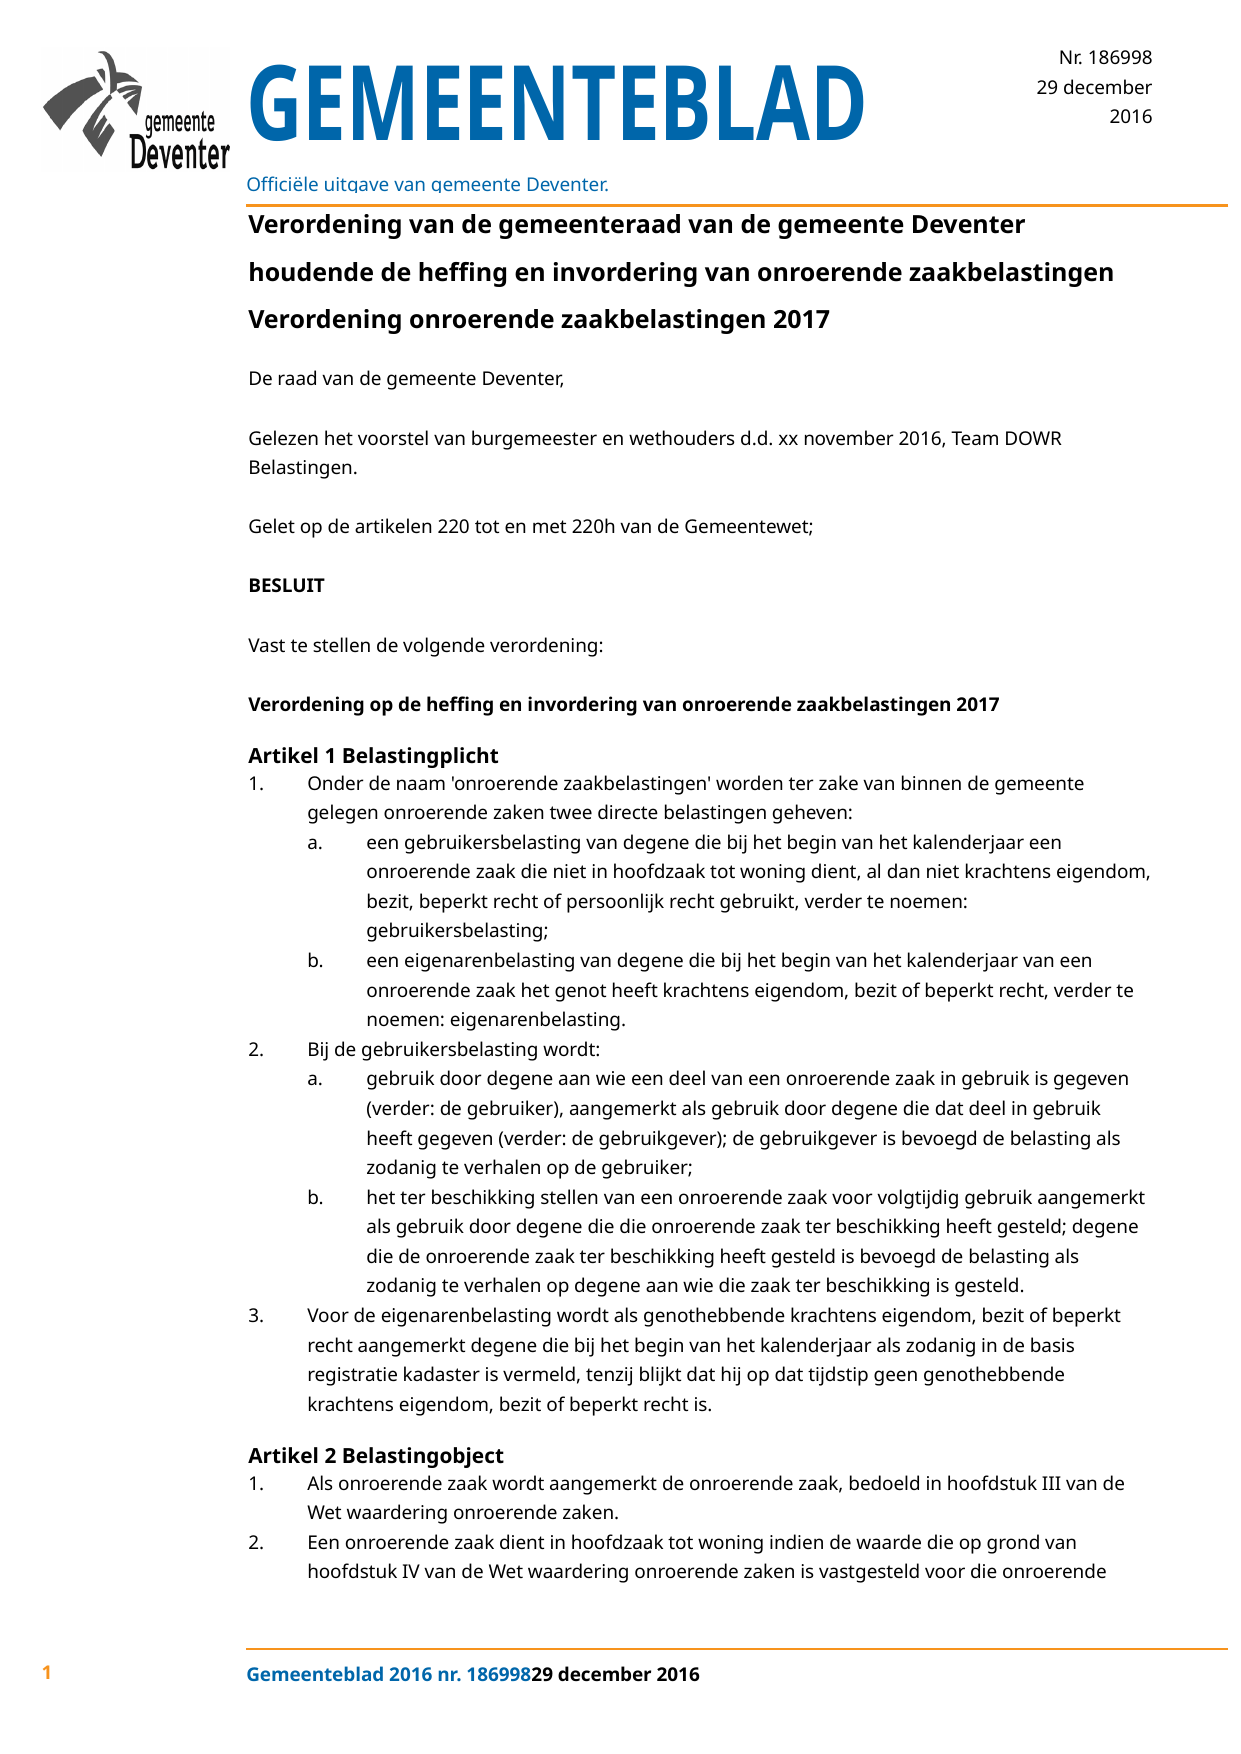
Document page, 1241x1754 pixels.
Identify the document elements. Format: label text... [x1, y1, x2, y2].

text BESLUIT [248, 573, 1152, 598]
text De raad van de gemeente Deventer, [248, 366, 1152, 391]
list Voor de eigenarenbelasting wordt als genothebbende krachtens eigendom, bezit of beperkt recht aangemerkt degene die bij het begin van het kalenderjaar als zodanig in de basis registratie kadaster is vermeld, tenzij blijkt dat hij op dat tijdstip geen genothebbende krachtens eigendom, bezit of beperkt recht is. [248, 1302, 1152, 1417]
list een gebruikersbelasting van degene die bij het begin van het kalenderjaar een onroerende zaak die niet in hoofdzaak tot woning dient, al dan niet krachtens eigendom, bezit, beperkt recht of persoonlijk recht gebruikt, verder te noemen: gebruikersbelasting; [307, 829, 1152, 943]
list Onder de naam 'onroerende zaakbelastingen' worden ter zake van binnen de gemeente gelegen onroerende zaken twee directe belastingen geheven: [248, 770, 1152, 825]
list het ter beschikking stellen van een onroerende zaak voor volgtijdig gebruik aangemerkt als gebruik door degene die die onroerende zaak ter beschikking heeft gesteld; degene die de onroerende zaak ter beschikking heeft gesteld is bevoegd de belasting als zodanig te verhalen op degene aan wie die zaak ter beschikking is gesteld. [307, 1184, 1152, 1298]
picture [41, 47, 231, 172]
list gebruik door degene aan wie een deel van een onroerende zaak in gebruik is gegeven (verder: de gebruiker), aangemerkt als gebruik door degene die dat deel in gebruik heeft gegeven (verder: de gebruikgever); de gebruikgever is bevoegd de belasting als zodanig te verhalen op de gebruiker; [307, 1066, 1152, 1180]
list Als onroerende zaak wordt aangemerkt de onroerende zaak, bedoeld in hoofdstuk III van de Wet waardering onroerende zaken. [248, 1470, 1152, 1525]
text Verordening op de heffing en invordering van onroerende zaakbelastingen 2017 [248, 691, 1152, 717]
list Een onroerende zaak dient in hoofdzaak tot woning indien de waarde die op grond van hoofdstuk IV van de Wet waardering onroerende zaken is vastgesteld voor die onroerende [248, 1529, 1152, 1584]
text Verordening van de gemeenteraad van de gemeente Deventer houdende de heffing en invordering van onroerende zaakbelastingen Verordening onroerende zaakbelastingen 2017 [248, 207, 1152, 336]
text Gelezen het voorstel van burgemeester en wethouders d.d. xx november 2016, Team DOWR Belastingen. [248, 425, 1152, 480]
text Gelet op de artikelen 220 tot en met 220h van de Gemeentewet; [248, 513, 1152, 539]
text Artikel 2 Belastingobject [248, 1441, 1152, 1470]
list Bij de gebruikersbelasting wordt: [248, 1036, 1152, 1062]
text Artikel 1 Belastingplicht [248, 741, 1152, 770]
list een eigenarenbelasting van degene die bij het begin van het kalenderjaar van een onroerende zaak het genot heeft krachtens eigendom, bezit of beperkt recht, verder te noemen: eigenarenbelasting. [307, 947, 1152, 1032]
text Vast te stellen de volgende verordening: [248, 632, 1152, 657]
